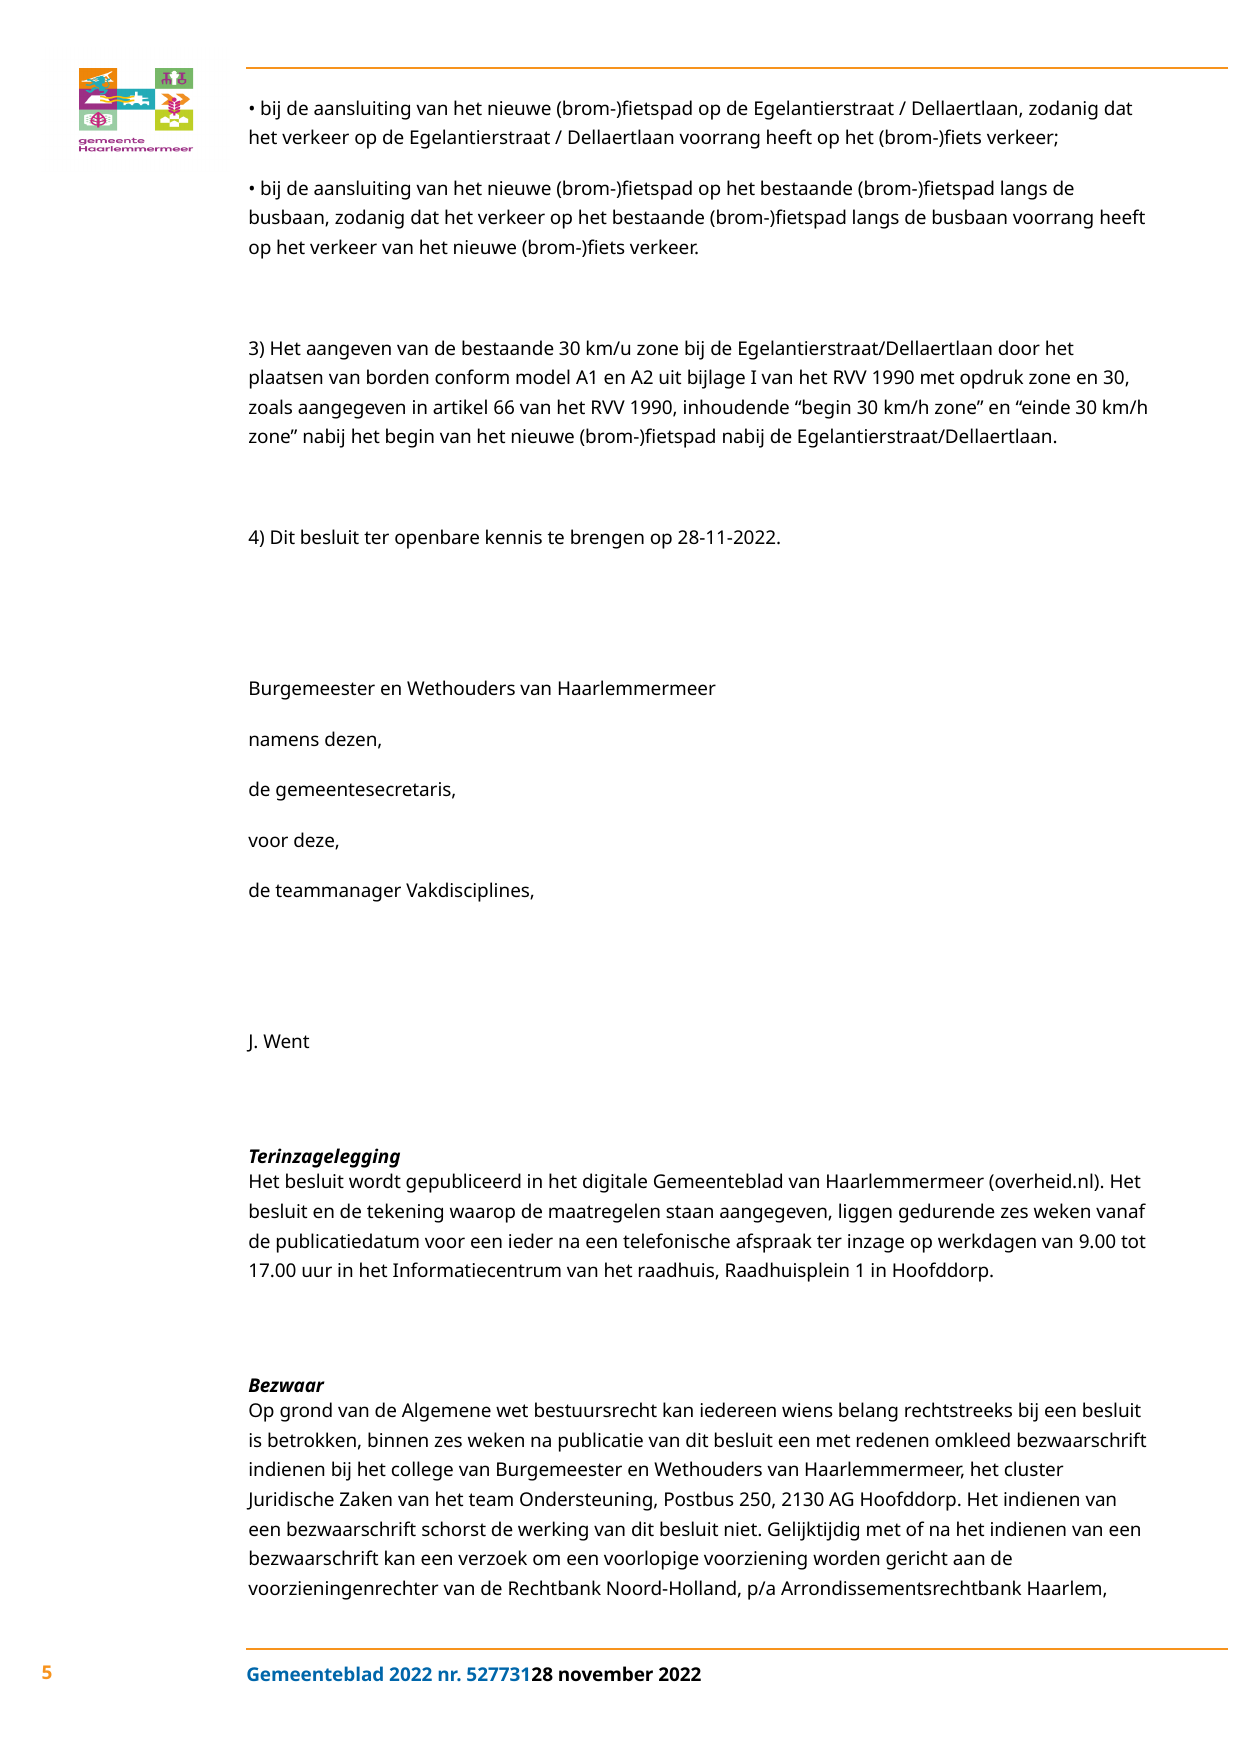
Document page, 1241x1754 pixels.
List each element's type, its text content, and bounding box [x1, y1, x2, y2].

text Het besluit wordt gepubliceerd in het digitale Gemeenteblad van Haarlemmermeer (overheid.nl). Het besluit en de tekening waarop de maatregelen staan aangegeven, liggen gedurende zes weken vanaf de publicatiedatum voor een ieder na een telefonische afspraak ter inzage op werkdagen van 9.00 tot 17.00 uur in het Informatiecentrum van het raadhuis, Raadhuisplein 1 in Hoofddorp. [248, 1169, 1152, 1283]
text de gemeentesecretaris, [248, 776, 1152, 802]
text namens dezen, [248, 726, 1152, 752]
text Terinzagelegging [248, 1143, 1152, 1169]
text de teammanager Vakdisciplines, [248, 877, 1152, 903]
text 3) Het aangeven van de bestaande 30 km/u zone bij de Egelantierstraat/Dellaertlaan door het plaatsen van borden conform model A1 en A2 uit bijlage I van het RVV 1990 met opdruk zone en 30, zoals aangegeven in artikel 66 van het RVV 1990, inhoudende “begin 30 km/h zone” en “einde 30 km/h zone” nabij het begin van het nieuwe (brom-)fietspad nabij de Egelantierstraat/Dellaertlaan. [248, 335, 1152, 449]
text • bij de aansluiting van het nieuwe (brom-)fietspad op de Egelantierstraat / Dellaertlaan, zodanig dat het verkeer op de Egelantierstraat / Dellaertlaan voorrang heeft op het (brom-)fiets verkeer; [248, 95, 1152, 150]
text Bezwaar [248, 1372, 1152, 1397]
text J. Went [248, 1028, 1152, 1054]
text Burgemeester en Wethouders van Haarlemmermeer [248, 676, 1152, 701]
text Op grond van de Algemene wet bestuursrecht kan iedereen wiens belang rechtstreeks bij een besluit is betrokken, binnen zes weken na publicatie van dit besluit een met redenen omkleed bezwaarschrift indienen bij het college van Burgemeester en Wethouders van Haarlemmermeer, het cluster Juridische Zaken van het team Ondersteuning, Postbus 250, 2130 AG Hoofddorp. Het indienen van een bezwaarschrift schorst de werking van dit besluit niet. Gelijktijdig met of na het indienen van een bezwaarschrift kan een verzoek om een voorlopige voorziening worden gericht aan de voorzieningenrechter van de Rechtbank Noord-Holland, p/a Arrondissementsrechtbank Haarlem, [248, 1397, 1152, 1601]
text voor deze, [248, 827, 1152, 853]
text • bij de aansluiting van het nieuwe (brom-)fietspad op het bestaande (brom-)fietspad langs de busbaan, zodanig dat het verkeer op het bestaande (brom-)fietspad langs de busbaan voorrang heeft op het verkeer van het nieuwe (brom-)fiets verkeer. [248, 175, 1152, 260]
text 4) Dit besluit ter openbare kennis te brengen op 28-11-2022. [248, 524, 1152, 550]
picture [41, 47, 231, 172]
